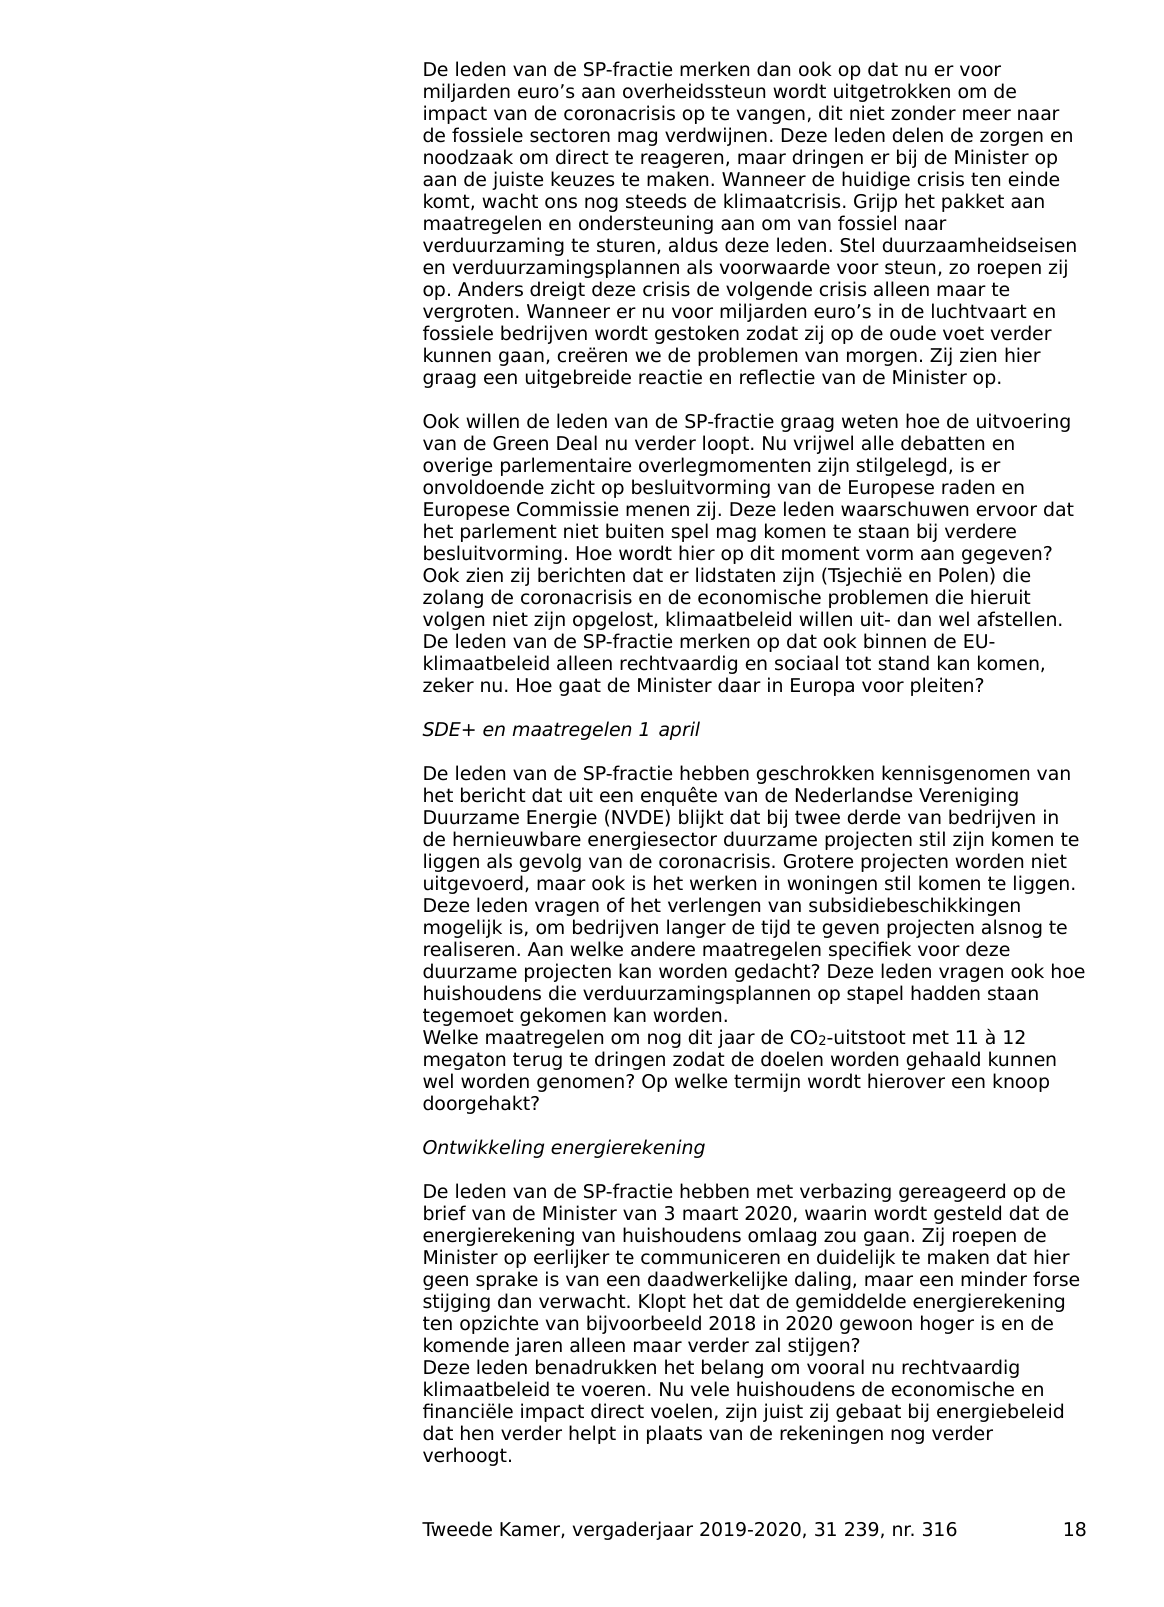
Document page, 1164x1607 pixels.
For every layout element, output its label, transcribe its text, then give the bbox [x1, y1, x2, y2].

text Ook willen de leden van de SP-fractie graag weten hoe de uitvoering van de Green Deal nu verder loopt. Nu vrijwel alle debatten en overige parlementaire overlegmomenten zijn stilgelegd, is er onvoldoende zicht op besluitvorming van de Europese raden en Europese Commissie menen zij. Deze leden waarschuwen ervoor dat het parlement niet buiten spel mag komen te staan bij verdere besluitvorming. Hoe wordt hier op dit moment vorm aan gegeven? Ook zien zij berichten dat er lidstaten zijn (Tsjechië en Polen) die zolang de coronacrisis en de economische problemen die hieruit volgen niet zijn opgelost, klimaatbeleid willen uit- dan wel afstellen. De leden van de SP-fractie merken op dat ook binnen de EU-klimaatbeleid alleen rechtvaardig en sociaal tot stand kan komen, zeker nu. Hoe gaat de Minister daar in Europa voor pleiten? [422, 411, 1087, 697]
text De leden van de SP-fractie hebben geschrokken kennisgenomen van het bericht dat uit een enquête van de Nederlandse Vereniging Duurzame Energie (NVDE) blijkt dat bij twee derde van bedrijven in de hernieuwbare energiesector duurzame projecten stil zijn komen te liggen als gevolg van de coronacrisis. Grotere projecten worden niet uitgevoerd, maar ook is het werken in woningen stil komen te liggen. Deze leden vragen of het verlengen van subsidiebeschikkingen mogelijk is, om bedrijven langer de tijd te geven projecten alsnog te realiseren. Aan welke andere maatregelen specifiek voor deze duurzame projecten kan worden gedacht? Deze leden vragen ook hoe huishoudens die verduurzamingsplannen op stapel hadden staan tegemoet gekomen kan worden. [422, 763, 1087, 1027]
text Deze leden benadrukken het belang om vooral nu rechtvaardig klimaatbeleid te voeren. Nu vele huishoudens de economische en financiële impact direct voelen, zijn juist zij gebaat bij energiebeleid dat hen verder helpt in plaats van de rekeningen nog verder verhoogt. [422, 1357, 1087, 1467]
text De leden van de SP-fractie hebben met verbazing gereageerd op de brief van de Minister van 3 maart 2020, waarin wordt gesteld dat de energierekening van huishoudens omlaag zou gaan. Zij roepen de Minister op eerlijker te communiceren en duidelijk te maken dat hier geen sprake is van een daadwerkelijke daling, maar een minder forse stijging dan verwacht. Klopt het dat de gemiddelde energierekening ten opzichte van bijvoorbeeld 2018 in 2020 gewoon hoger is en de komende jaren alleen maar verder zal stijgen? [422, 1181, 1087, 1357]
text De leden van de SP-fractie merken dan ook op dat nu er voor miljarden euro’s aan overheidssteun wordt uitgetrokken om de impact van de coronacrisis op te vangen, dit niet zonder meer naar de fossiele sectoren mag verdwijnen. Deze leden delen de zorgen en noodzaak om direct te reageren, maar dringen er bij de Minister op aan de juiste keuzes te maken. Wanneer de huidige crisis ten einde komt, wacht ons nog steeds de klimaatcrisis. Grijp het pakket aan maatregelen en ondersteuning aan om van fossiel naar verduurzaming te sturen, aldus deze leden. Stel duurzaamheidseisen en verduurzamingsplannen als voorwaarde voor steun, zo roepen zij op. Anders dreigt deze crisis de volgende crisis alleen maar te vergroten. Wanneer er nu voor miljarden euro’s in de luchtvaart en fossiele bedrijven wordt gestoken zodat zij op de oude voet verder kunnen gaan, creëren we de problemen van morgen. Zij zien hier graag een uitgebreide reactie en reflectie van de Minister op. [422, 59, 1087, 389]
subtitle Ontwikkeling energierekening [422, 1137, 1087, 1159]
text Welke maatregelen om nog dit jaar de CO2-uitstoot met 11 à 12 megaton terug te dringen zodat de doelen worden gehaald kunnen wel worden genomen? Op welke termijn wordt hierover een knoop doorgehakt? [422, 1027, 1087, 1115]
subtitle SDE+ en maatregelen 1 april [422, 719, 1087, 741]
